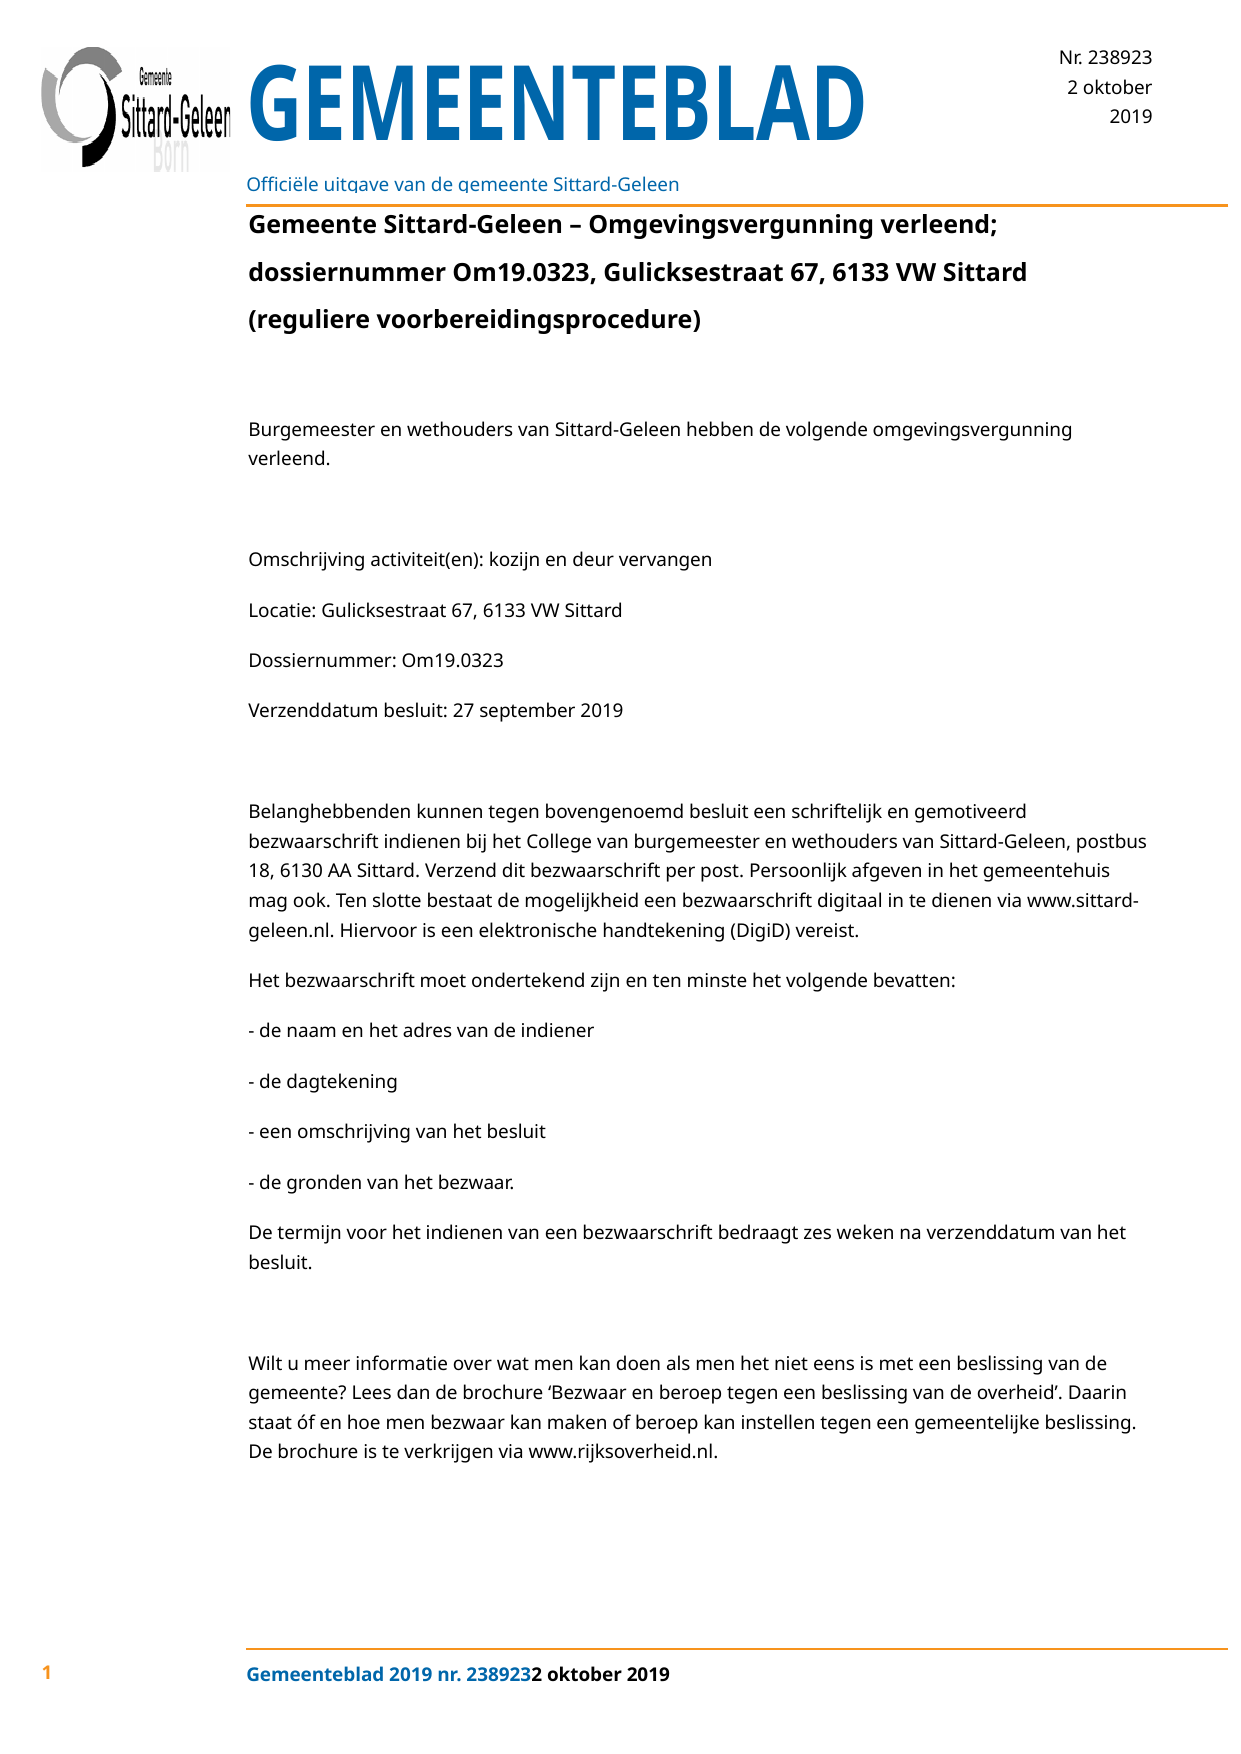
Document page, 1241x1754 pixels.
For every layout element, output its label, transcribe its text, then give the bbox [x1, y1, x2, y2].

text - een omschrijving van het besluit [248, 1118, 1152, 1144]
text - de naam en het adres van de indiener [248, 1018, 1152, 1043]
text Belanghebbenden kunnen tegen bovengenoemd besluit een schriftelijk en gemotiveerd bezwaarschrift indienen bij het College van burgemeester en wethouders van Sittard-Geleen, postbus 18, 6130 AA Sittard. Verzend dit bezwaarschrift per post. Persoonlijk afgeven in het gemeentehuis mag ook. Ten slotte bestaat de mogelijkheid een bezwaarschrift digitaal in te dienen via www.sittard-geleen.nl. Hiervoor is een elektronische handtekening (DigiD) vereist. [248, 798, 1152, 942]
picture [41, 47, 231, 172]
text Wilt u meer informatie over wat men kan doen als men het niet eens is met een beslissing van de gemeente? Lees dan de brochure ‘Bezwaar en beroep tegen een beslissing van de overheid’. Daarin staat óf en hoe men bezwaar kan maken of beroep kan instellen tegen een gemeentelijke beslissing. De brochure is te verkrijgen via www.rijksoverheid.nl. [248, 1350, 1152, 1464]
text Burgemeester en wethouders van Sittard-Geleen hebben de volgende omgevingsvergunning verleend. [248, 416, 1152, 471]
text Het bezwaarschrift moet ondertekend zijn en ten minste het volgende bevatten: [248, 967, 1152, 993]
text Gemeente Sittard-Geleen – Omgevingsvergunning verleend; dossiernummer Om19.0323, Gulicksestraat 67, 6133 VW Sittard (reguliere voorbereidingsprocedure) [248, 207, 1152, 336]
text Locatie: Gulicksestraat 67, 6133 VW Sittard [248, 597, 1152, 622]
text De termijn voor het indienen van een bezwaarschrift bedraagt zes weken na verzenddatum van het besluit. [248, 1219, 1152, 1274]
text Omschrijving activiteit(en): kozijn en deur vervangen [248, 546, 1152, 572]
text - de dagtekening [248, 1068, 1152, 1094]
text Verzenddatum besluit: 27 september 2019 [248, 698, 1152, 723]
text Dossiernummer: Om19.0323 [248, 647, 1152, 673]
text - de gronden van het bezwaar. [248, 1169, 1152, 1194]
